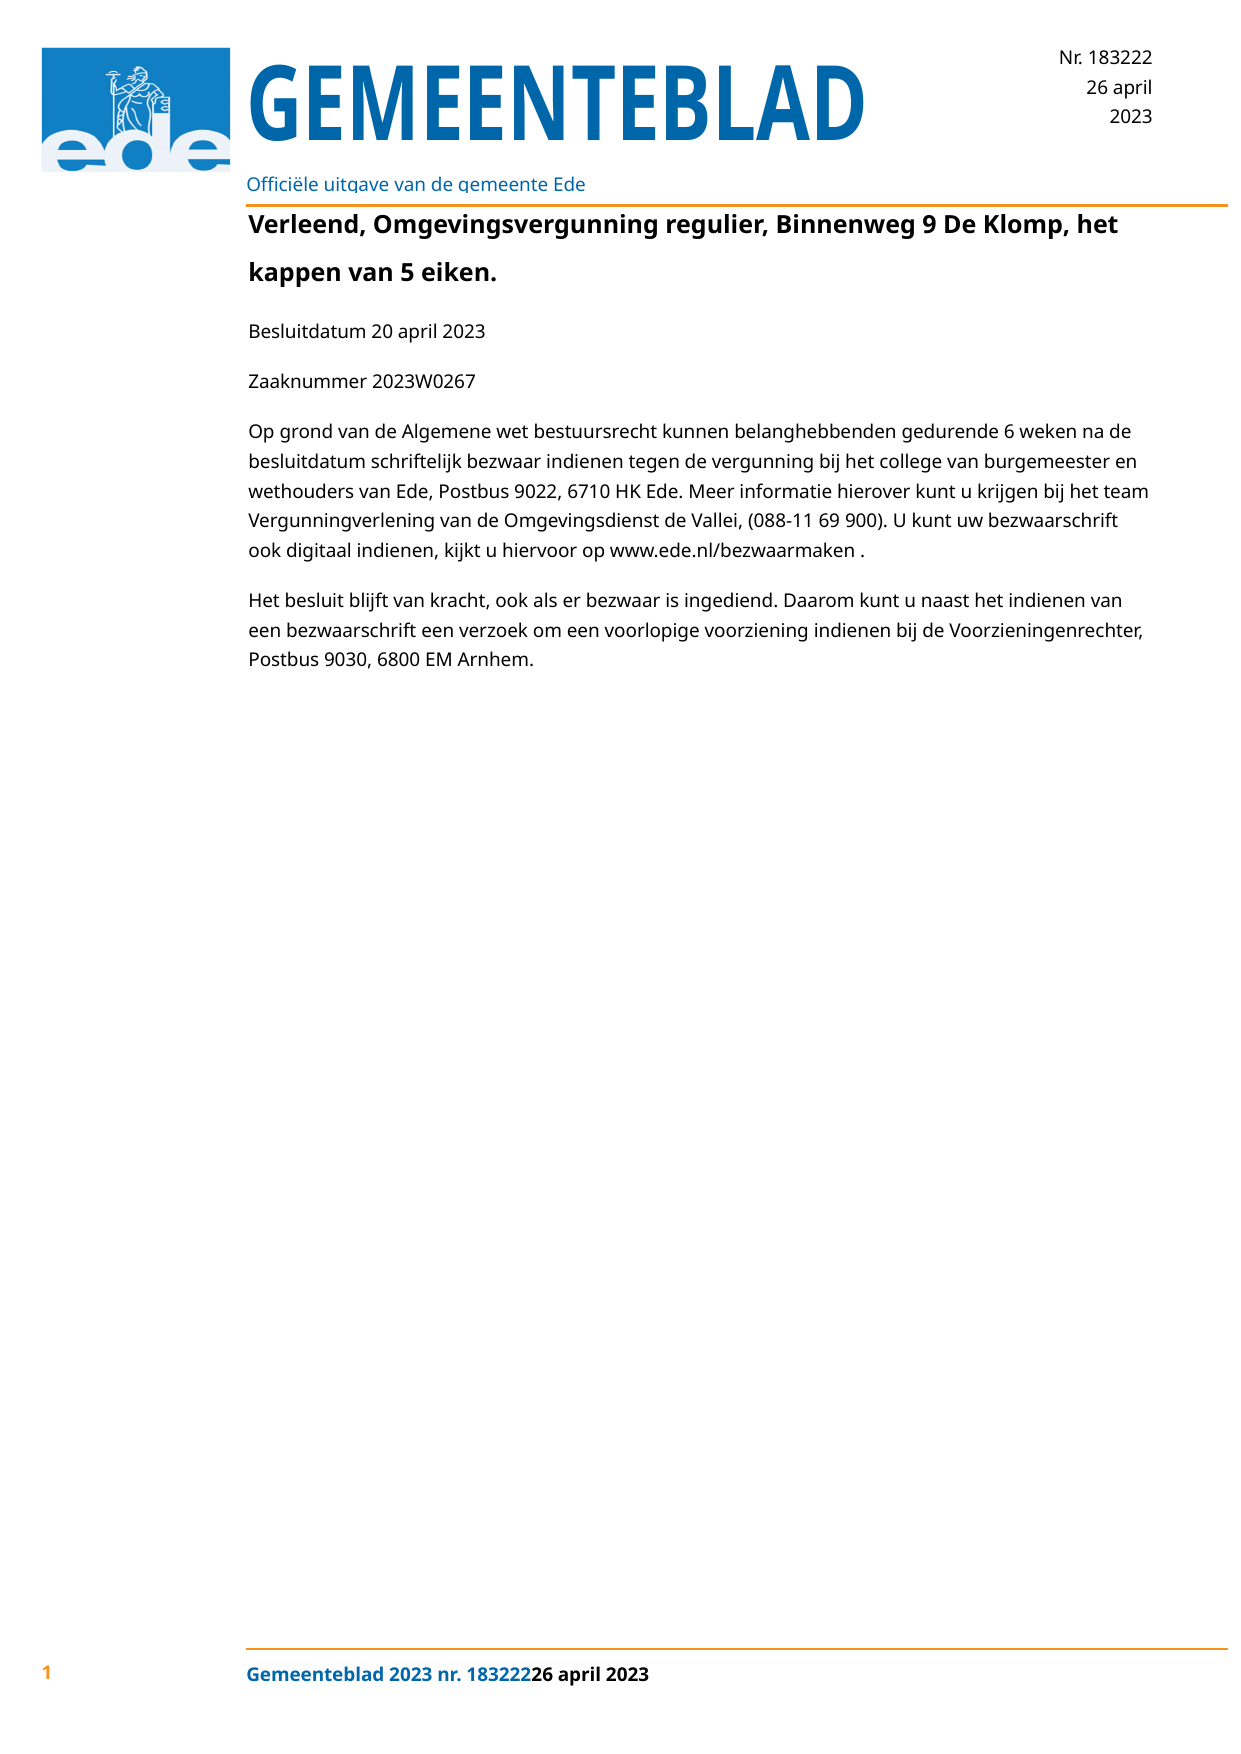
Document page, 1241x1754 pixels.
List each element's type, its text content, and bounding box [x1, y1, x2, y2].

text Zaaknummer 2023W0267 [248, 368, 1152, 394]
text Op grond van de Algemene wet bestuursrecht kunnen belanghebbenden gedurende 6 weken na de besluitdatum schriftelijk bezwaar indienen tegen de vergunning bij het college van burgemeester en wethouders van Ede, Postbus 9022, 6710 HK Ede. Meer informatie hierover kunt u krijgen bij het team Vergunningverlening van de Omgevingsdienst de Vallei, (088-11 69 900). U kunt uw bezwaarschrift ook digitaal indienen, kijkt u hiervoor op www.ede.nl/bezwaarmaken . [248, 419, 1152, 563]
picture [41, 47, 231, 172]
text Verleend, Omgevingsvergunning regulier, Binnenweg 9 De Klomp, het kappen van 5 eiken. [248, 207, 1152, 288]
text Besluitdatum 20 april 2023 [248, 318, 1152, 344]
text Het besluit blijft van kracht, ook als er bezwaar is ingediend. Daarom kunt u naast het indienen van een bezwaarschrift een verzoek om een voorlopige voorziening indienen bij de Voorzieningenrechter, Postbus 9030, 6800 EM Arnhem. [248, 587, 1152, 672]
